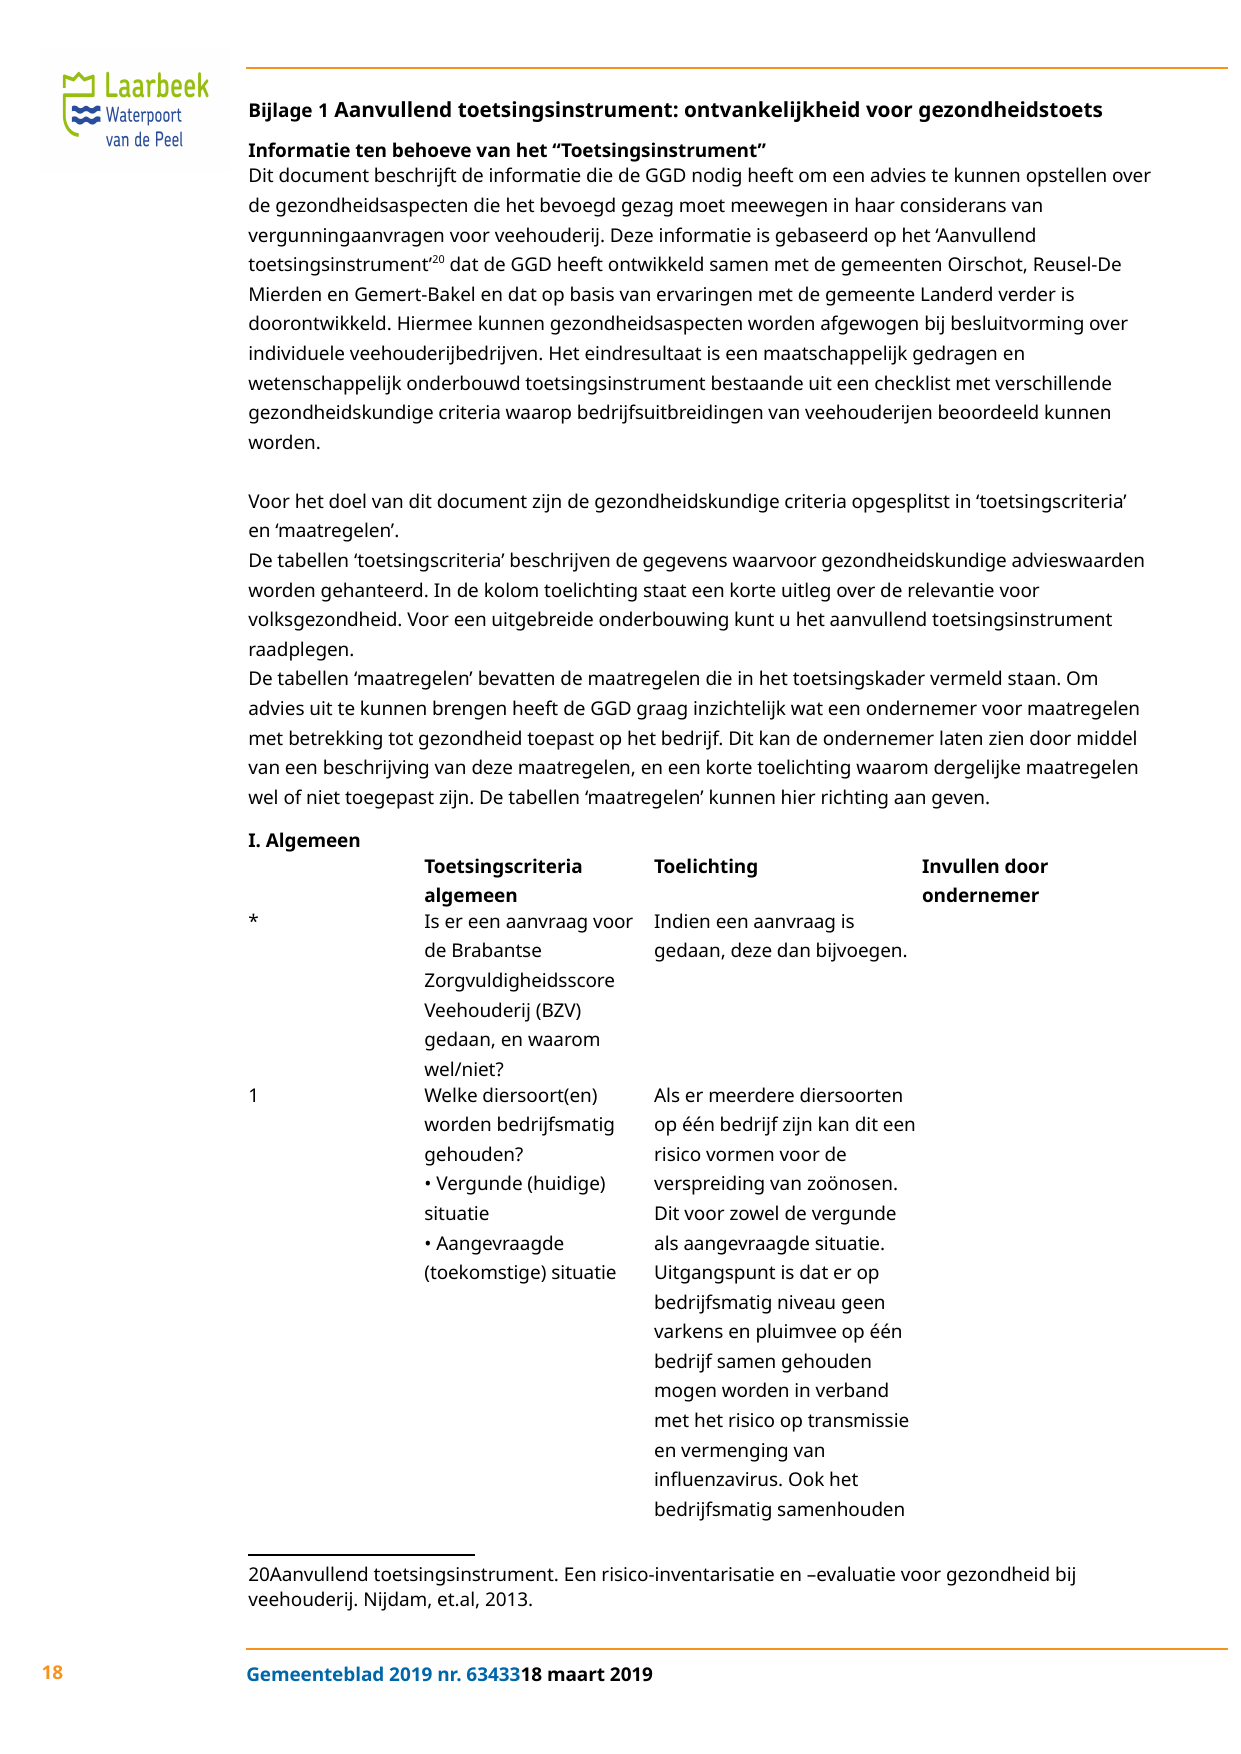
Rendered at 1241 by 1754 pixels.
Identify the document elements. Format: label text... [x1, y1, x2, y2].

table_cell * [248, 908, 424, 1082]
text I. Algemeen [248, 827, 1152, 853]
picture [41, 47, 231, 172]
table_cell Is er een aanvraag voor de Brabantse Zorgvuldigheidsscore Veehouderij (BZV) gedaan, en waarom wel/niet? [424, 908, 654, 1082]
table_header Toetsingscriteria algemeen [424, 853, 654, 908]
table_cell 1 [248, 1082, 424, 1522]
table_cell [922, 908, 1152, 1082]
text De tabellen ‘maatregelen’ bevatten de maatregelen die in het toetsingskader vermeld staan. Om advies uit te kunnen brengen heeft de GGD graag inzichtelijk wat een ondernemer voor maatregelen met betrekking tot gezondheid toepast op het bedrijf. Dit kan de ondernemer laten zien door middel van een beschrijving van deze maatregelen, en een korte toelichting waarom dergelijke maatregelen wel of niet toegepast zijn. De tabellen ‘maatregelen’ kunnen hier richting aan geven. [248, 666, 1152, 809]
text Dit document beschrijft de informatie die de GGD nodig heeft om een advies te kunnen opstellen over de gezondheidsaspecten die het bevoegd gezag moet meewegen in haar considerans van vergunningaanvragen voor veehouderij. Deze informatie is gebaseerd op het ‘Aanvullend toetsingsinstrument’ dat de GGD heeft ontwikkeld samen met de gemeenten Oirschot, Reusel-De Mierden en Gemert-Bakel en dat op basis van ervaringen met de gemeente Landerd verder is doorontwikkeld. Hiermee kunnen gezondheidsaspecten worden afgewogen bij besluitvorming over individuele veehouderijbedrijven. Het eindresultaat is een maatschappelijk gedragen en wetenschappelijk onderbouwd toetsingsinstrument bestaande uit een checklist met verschillende gezondheidskundige criteria waarop bedrijfsuitbreidingen van veehouderijen beoordeeld kunnen worden. [248, 163, 1152, 454]
text Voor het doel van dit document zijn de gezondheidskundige criteria opgesplitst in ‘toetsingscriteria’ en ‘maatregelen’. [248, 488, 1152, 543]
table_cell Welke diersoort(en) worden bedrijfsmatig gehouden? • Vergunde (huidige) situatie • Aangevraagde (toekomstige) situatie [424, 1082, 654, 1522]
table_cell Als er meerdere diersoorten op één bedrijf zijn kan dit een risico vormen voor de verspreiding van zoönosen. Dit voor zowel de vergunde als aangevraagde situatie. Uitgangspunt is dat er op bedrijfsmatig niveau geen varkens en pluimvee op één bedrijf samen gehouden mogen worden in verband met het risico op transmissie en vermenging van influenzavirus. Ook het bedrijfsmatig samenhouden [654, 1082, 922, 1522]
text Bijlage 1 Aanvullend toetsingsinstrument: ontvankelijkheid voor gezondheidstoets [248, 95, 1152, 123]
text De tabellen ‘toetsingscriteria’ beschrijven de gegevens waarvoor gezondheidskundige advieswaarden worden gehanteerd. In de kolom toelichting staat een korte uitleg over de relevantie voor volksgezondheid. Voor een uitgebreide onderbouwing kunt u het aanvullend toetsingsinstrument raadplegen. [248, 547, 1152, 662]
table_header [248, 853, 424, 908]
text Informatie ten behoeve van het “Toetsingsinstrument” [248, 137, 1152, 163]
table_header Toelichting [654, 853, 922, 908]
table_cell [922, 1082, 1152, 1522]
table_cell Indien een aanvraag is gedaan, deze dan bijvoegen. [654, 908, 922, 1082]
text Aanvullend toetsingsinstrument. Een risico-inventarisatie en –evaluatie voor gezondheid bij veehouderij. Nijdam, et.al, 2013. [248, 1561, 1152, 1612]
table_header Invullen door ondernemer [922, 853, 1152, 908]
